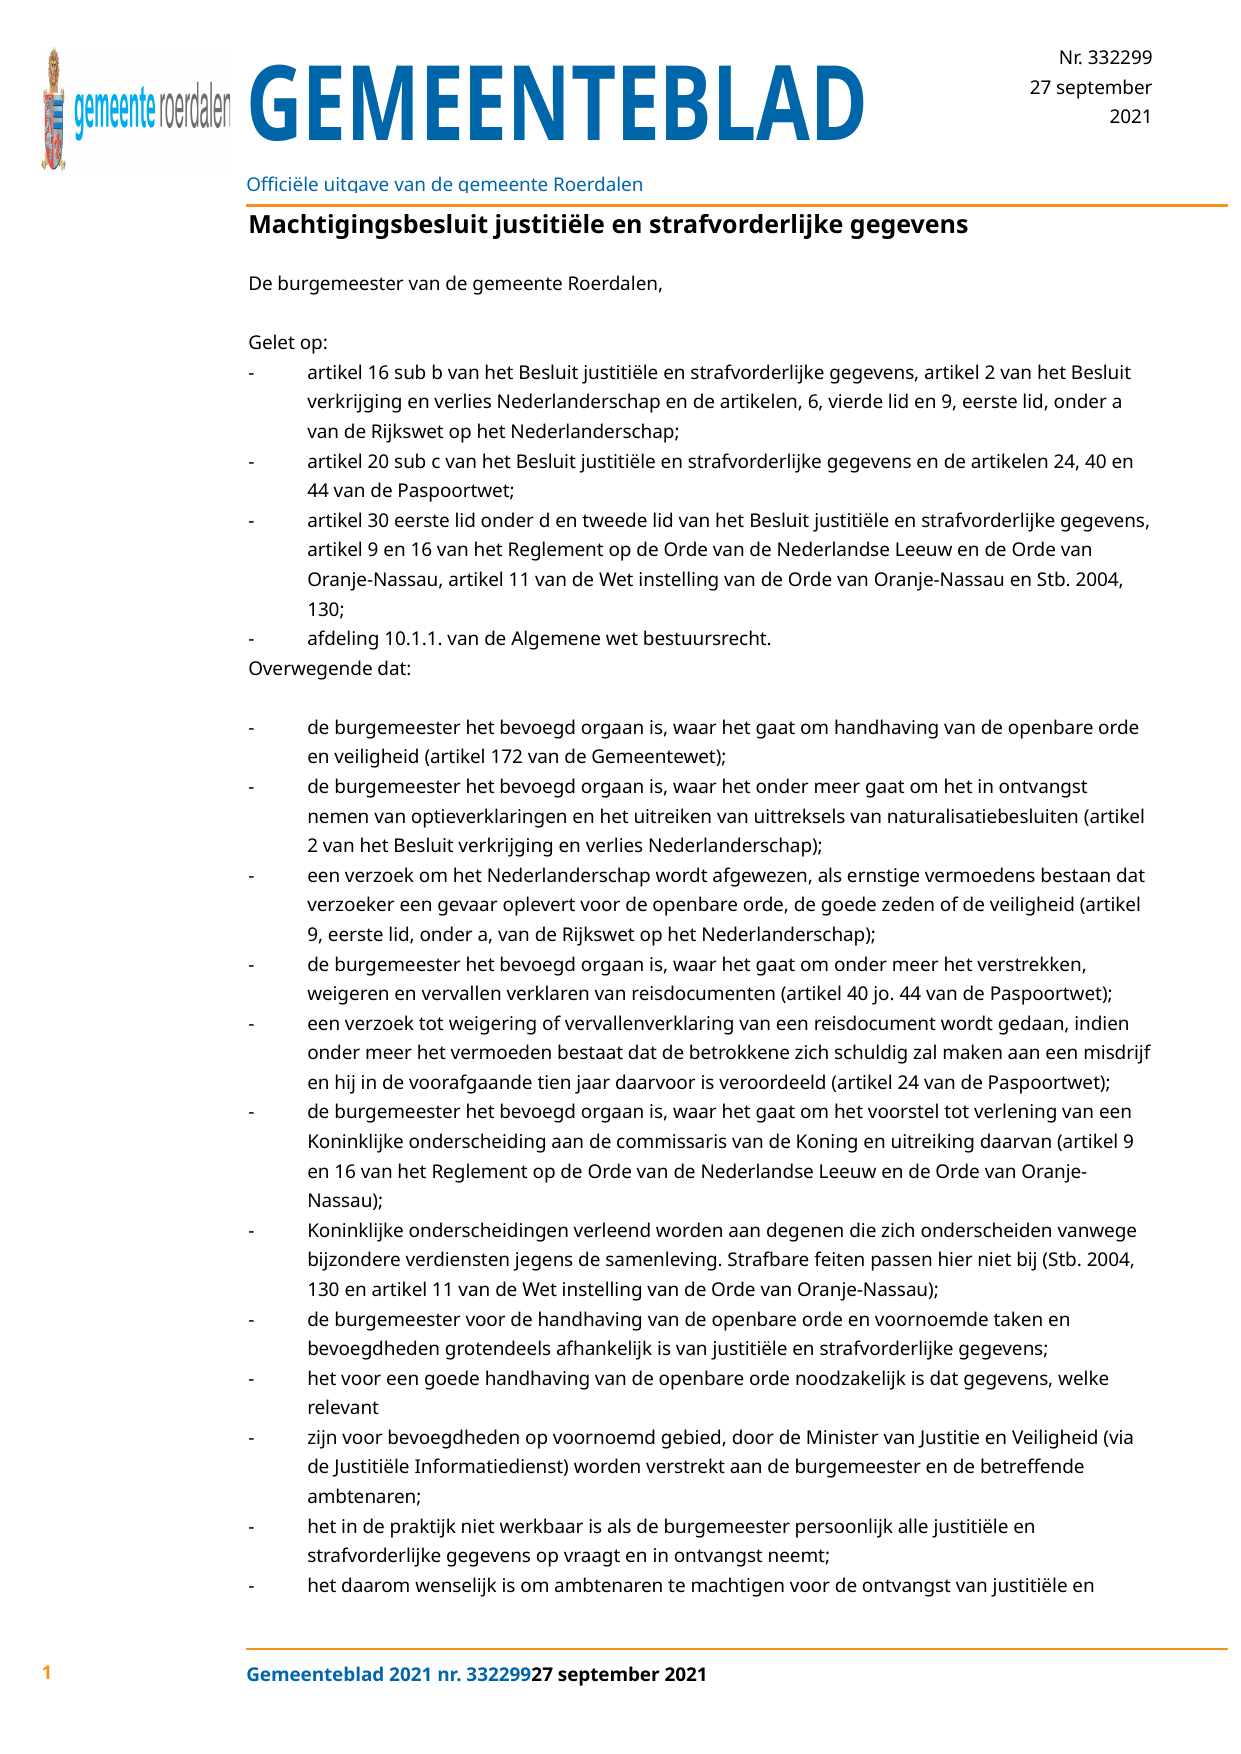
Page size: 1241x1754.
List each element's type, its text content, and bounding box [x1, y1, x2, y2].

list het in de praktijk niet werkbaar is als de burgemeester persoonlijk alle justitiële en strafvorderlijke gegevens op vraagt en in ontvangst neemt; [248, 1513, 1152, 1568]
list een verzoek tot weigering of vervallenverklaring van een reisdocument wordt gedaan, indien onder meer het vermoeden bestaat dat de betrokkene zich schuldig zal maken aan een misdrijf en hij in de voorafgaande tien jaar daarvoor is veroordeeld (artikel 24 van de Paspoortwet); [248, 1010, 1152, 1095]
list de burgemeester het bevoegd orgaan is, waar het gaat om onder meer het verstrekken, weigeren en vervallen verklaren van reisdocumenten (artikel 40 jo. 44 van de Paspoortwet); [248, 951, 1152, 1006]
list een verzoek om het Nederlanderschap wordt afgewezen, als ernstige vermoedens bestaan dat verzoeker een gevaar oplevert voor de openbare orde, de goede zeden of de veiligheid (artikel 9, eerste lid, onder a, van de Rijkswet op het Nederlanderschap); [248, 862, 1152, 947]
list de burgemeester voor de handhaving van de openbare orde en voornoemde taken en bevoegdheden grotendeels afhankelijk is van justitiële en strafvorderlijke gegevens; [248, 1306, 1152, 1361]
text De burgemeester van de gemeente Roerdalen, [248, 270, 1152, 296]
text Gelet op: [248, 329, 1152, 355]
picture [41, 47, 231, 172]
text Overwegende dat: [248, 655, 1152, 681]
list Koninklijke onderscheidingen verleend worden aan degenen die zich onderscheiden vanwege bijzondere verdiensten jegens de samenleving. Strafbare feiten passen hier niet bij (Stb. 2004, 130 en artikel 11 van de Wet instelling van de Orde van Oranje-Nassau); [248, 1217, 1152, 1302]
list de burgemeester het bevoegd orgaan is, waar het gaat om het voorstel tot verlening van een Koninklijke onderscheiding aan de commissaris van de Koning en uitreiking daarvan (artikel 9 en 16 van het Reglement op de Orde van de Nederlandse Leeuw en de Orde van Oranje-Nassau); [248, 1099, 1152, 1213]
list de burgemeester het bevoegd orgaan is, waar het onder meer gaat om het in ontvangst nemen van optieverklaringen en het uitreiken van uittreksels van naturalisatiebesluiten (artikel 2 van het Besluit verkrijging en verlies Nederlanderschap); [248, 773, 1152, 858]
list afdeling 10.1.1. van de Algemene wet bestuursrecht. [248, 625, 1152, 651]
list artikel 30 eerste lid onder d en tweede lid van het Besluit justitiële en strafvorderlijke gegevens, artikel 9 en 16 van het Reglement op de Orde van de Nederlandse Leeuw en de Orde van Oranje-Nassau, artikel 11 van de Wet instelling van de Orde van Oranje-Nassau en Stb. 2004, 130; [248, 507, 1152, 621]
list de burgemeester het bevoegd orgaan is, waar het gaat om handhaving van de openbare orde en veiligheid (artikel 172 van de Gemeentewet); [248, 714, 1152, 769]
list artikel 20 sub c van het Besluit justitiële en strafvorderlijke gegevens en de artikelen 24, 40 en 44 van de Paspoortwet; [248, 448, 1152, 503]
text Machtigingsbesluit justitiële en strafvorderlijke gegevens [248, 207, 1152, 241]
list artikel 16 sub b van het Besluit justitiële en strafvorderlijke gegevens, artikel 2 van het Besluit verkrijging en verlies Nederlanderschap en de artikelen, 6, vierde lid en 9, eerste lid, onder a van de Rijkswet op het Nederlanderschap; [248, 359, 1152, 444]
list het voor een goede handhaving van de openbare orde noodzakelijk is dat gegevens, welke relevant [248, 1365, 1152, 1420]
list het daarom wenselijk is om ambtenaren te machtigen voor de ontvangst van justitiële en [248, 1572, 1152, 1598]
list zijn voor bevoegdheden op voornoemd gebied, door de Minister van Justitie en Veiligheid (via de Justitiële Informatiedienst) worden verstrekt aan de burgemeester en de betreffende ambtenaren; [248, 1424, 1152, 1509]
